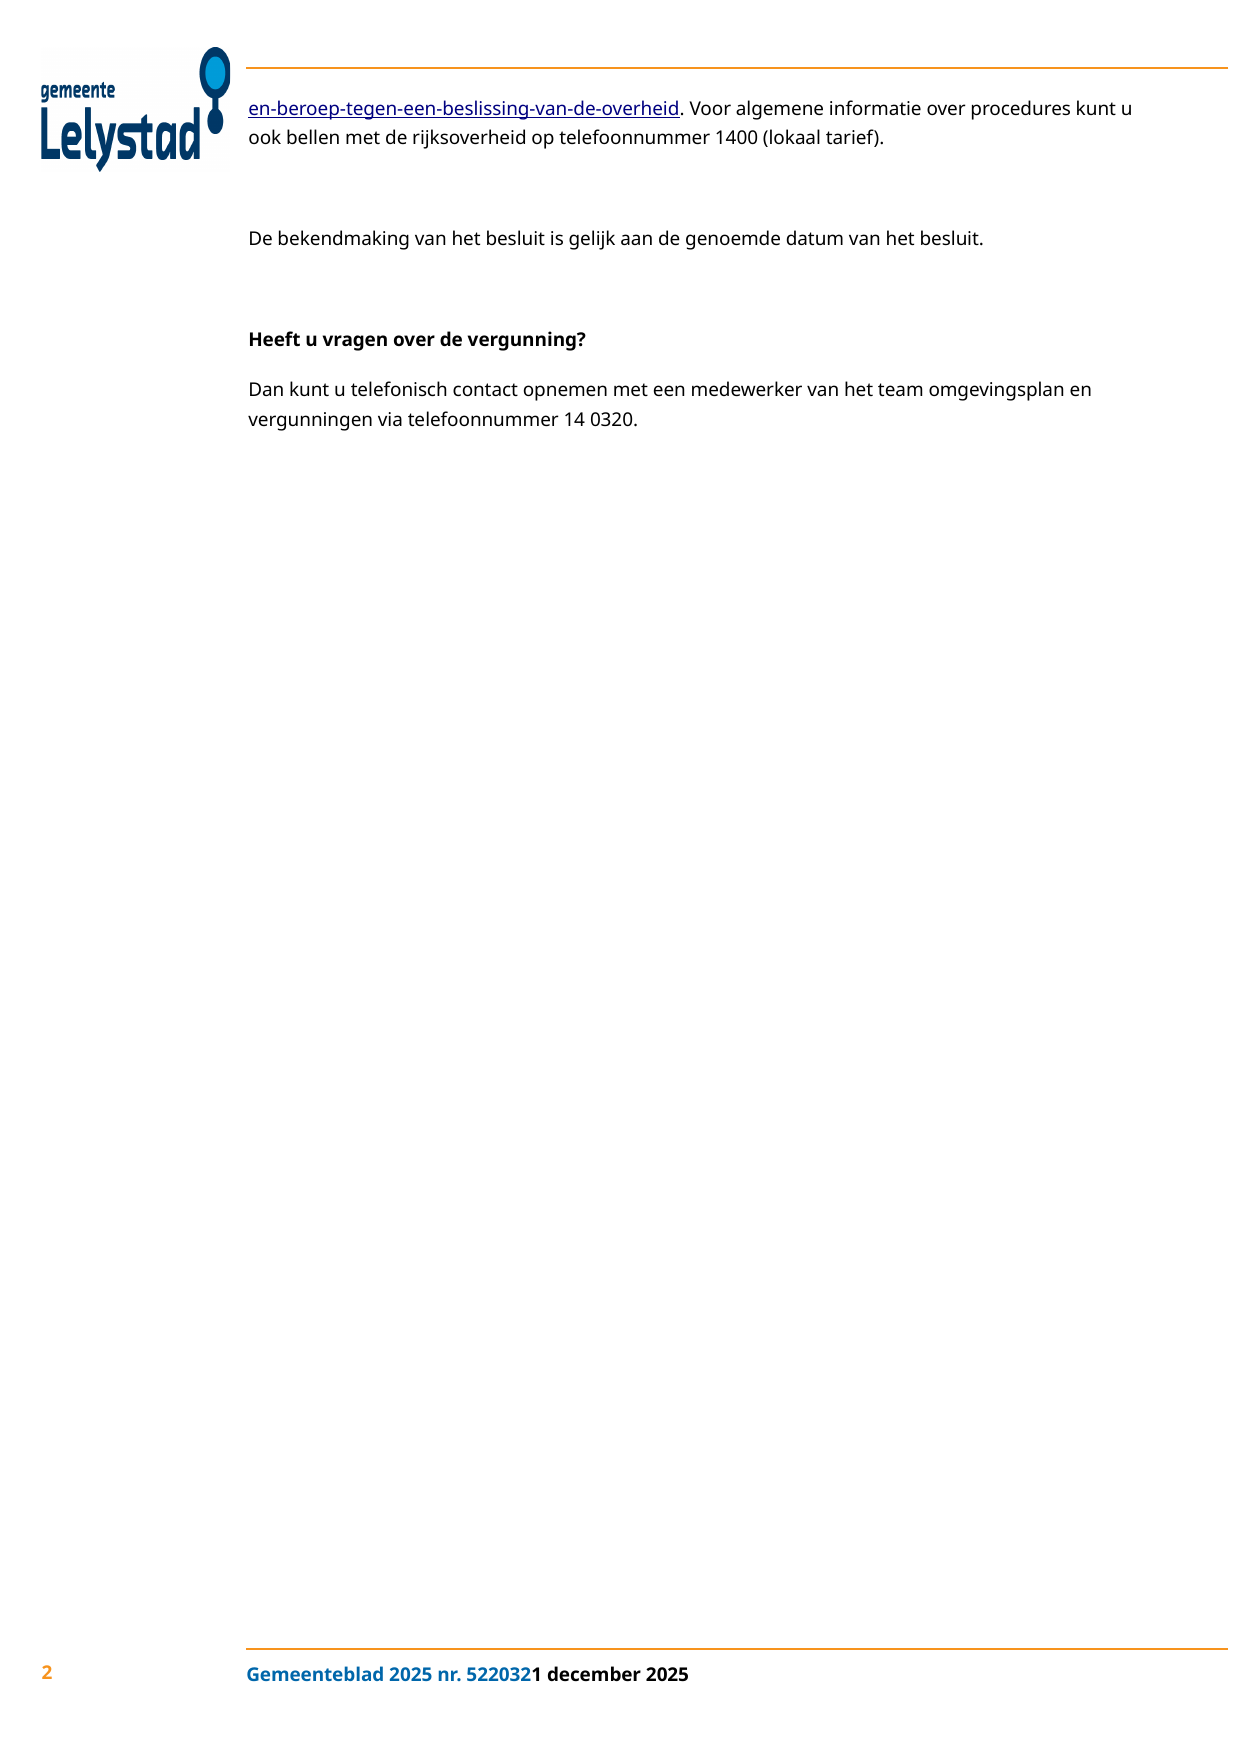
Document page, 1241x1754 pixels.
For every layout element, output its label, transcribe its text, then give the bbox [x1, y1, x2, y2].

text Dan kunt u telefonisch contact opnemen met een medewerker van het team omgevingsplan en vergunningen via telefoonnummer 14 0320. [248, 376, 1152, 432]
text en-beroep-tegen-een-beslissing-van-de-overheid. Voor algemene informatie over procedures kunt u ook bellen met de rijksoverheid op telefoonnummer 1400 (lokaal tarief). [248, 95, 1152, 150]
text Heeft u vragen over de vergunning? [248, 326, 1152, 352]
picture [41, 47, 231, 172]
text De bekendmaking van het besluit is gelijk aan de genoemde datum van het besluit. [248, 225, 1152, 251]
